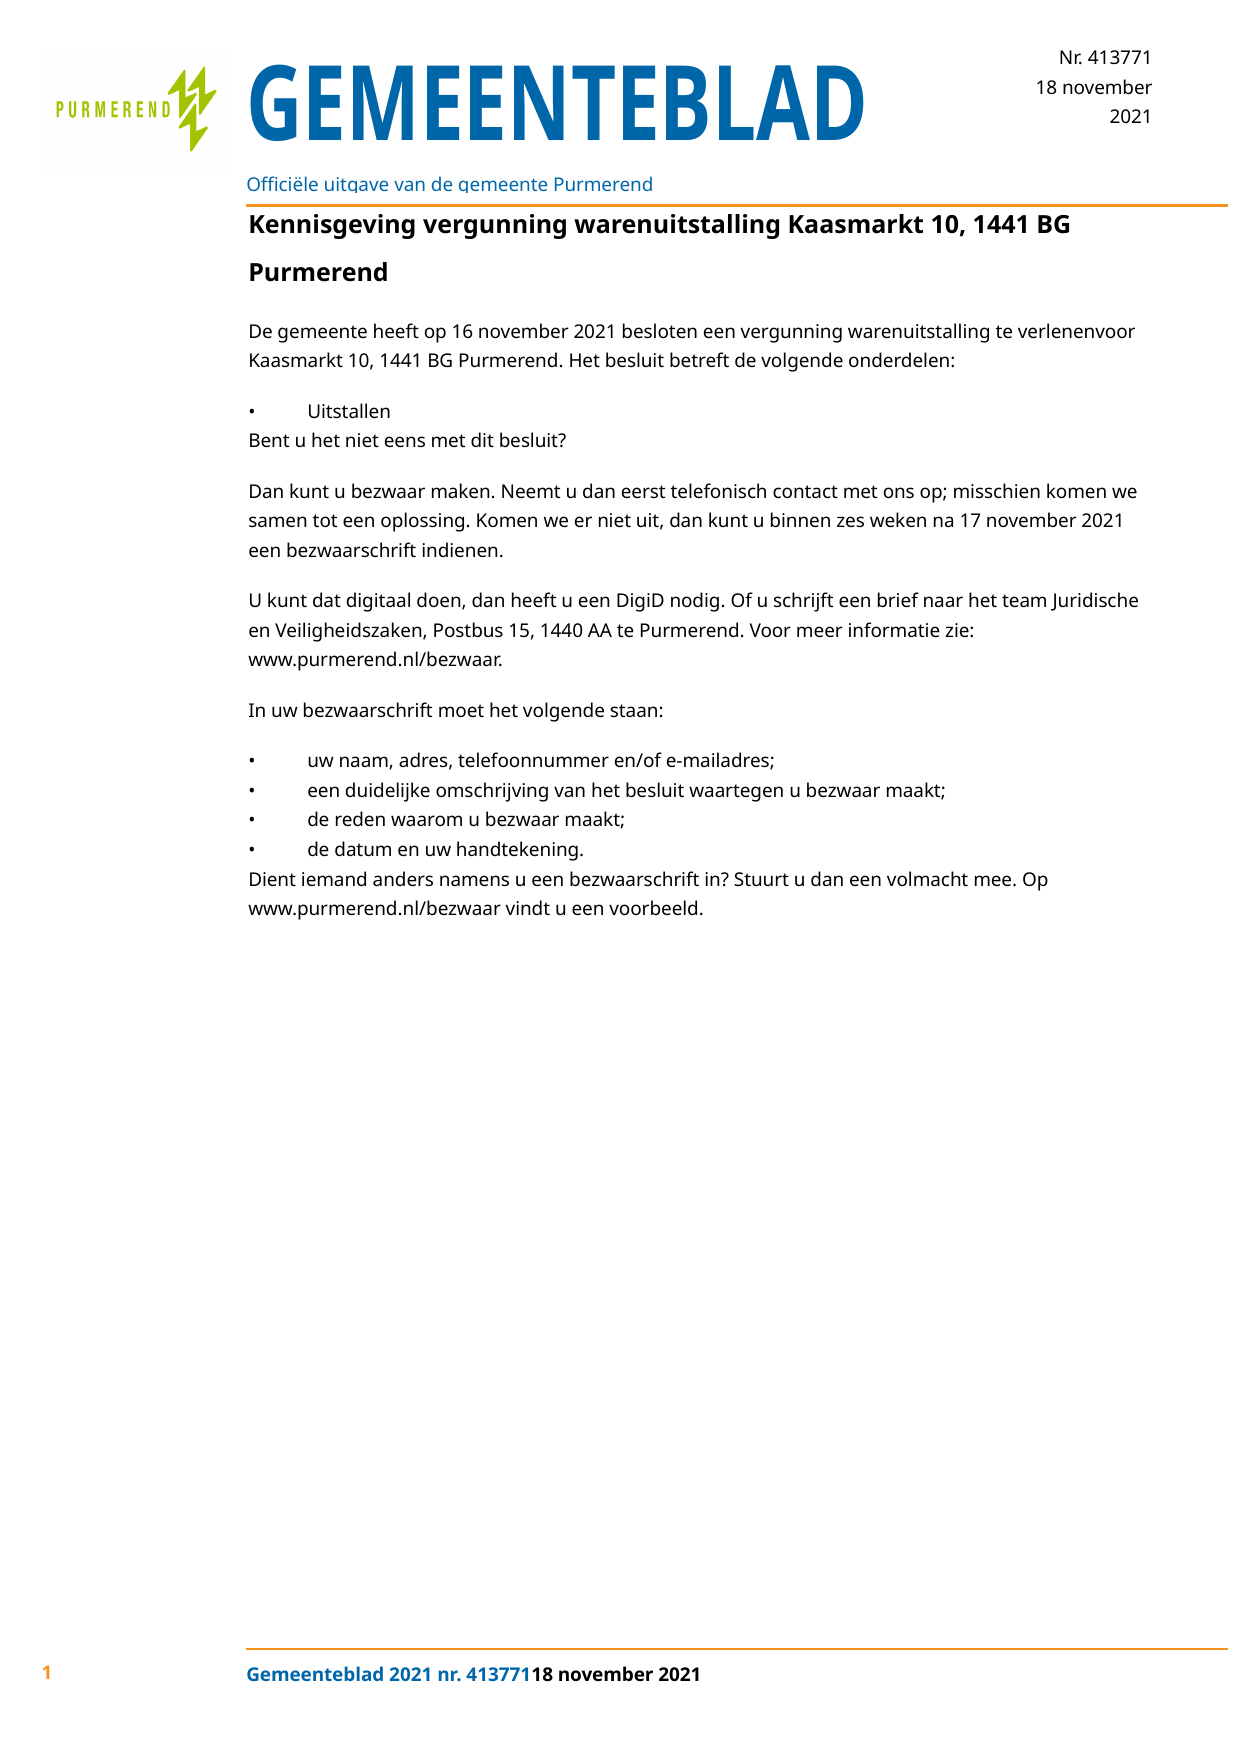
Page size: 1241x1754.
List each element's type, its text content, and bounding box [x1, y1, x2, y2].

text Dan kunt u bezwaar maken. Neemt u dan eerst telefonisch contact met ons op; misschien komen we samen tot een oplossing. Komen we er niet uit, dan kunt u binnen zes weken na 17 november 2021 een bezwaarschrift indienen. [248, 478, 1152, 563]
list de datum en uw handtekening. [248, 836, 1152, 862]
text In uw bezwaarschrift moet het volgende staan: [248, 697, 1152, 723]
text Bent u het niet eens met dit besluit? [248, 427, 1152, 453]
list Uitstallen [248, 398, 1152, 424]
text U kunt dat digitaal doen, dan heeft u een DigiD nodig. Of u schrijft een brief naar het team Juridische en Veiligheidszaken, Postbus 15, 1440 AA te Purmerend. Voor meer informatie zie: www.purmerend.nl/bezwaar. [248, 587, 1152, 672]
text Dient iemand anders namens u een bezwaarschrift in? Stuurt u dan een volmacht mee. Op www.purmerend.nl/bezwaar vindt u een voorbeeld. [248, 866, 1152, 921]
list de reden waarom u bezwaar maakt; [248, 807, 1152, 832]
text De gemeente heeft op 16 november 2021 besloten een vergunning warenuitstalling te verlenenvoor Kaasmarkt 10, 1441 BG Purmerend. Het besluit betreft de volgende onderdelen: [248, 318, 1152, 373]
list uw naam, adres, telefoonnummer en/of e-mailadres; [248, 747, 1152, 773]
list een duidelijke omschrijving van het besluit waartegen u bezwaar maakt; [248, 777, 1152, 803]
text Kennisgeving vergunning warenuitstalling Kaasmarkt 10, 1441 BG Purmerend [248, 207, 1152, 288]
picture [41, 47, 231, 172]
